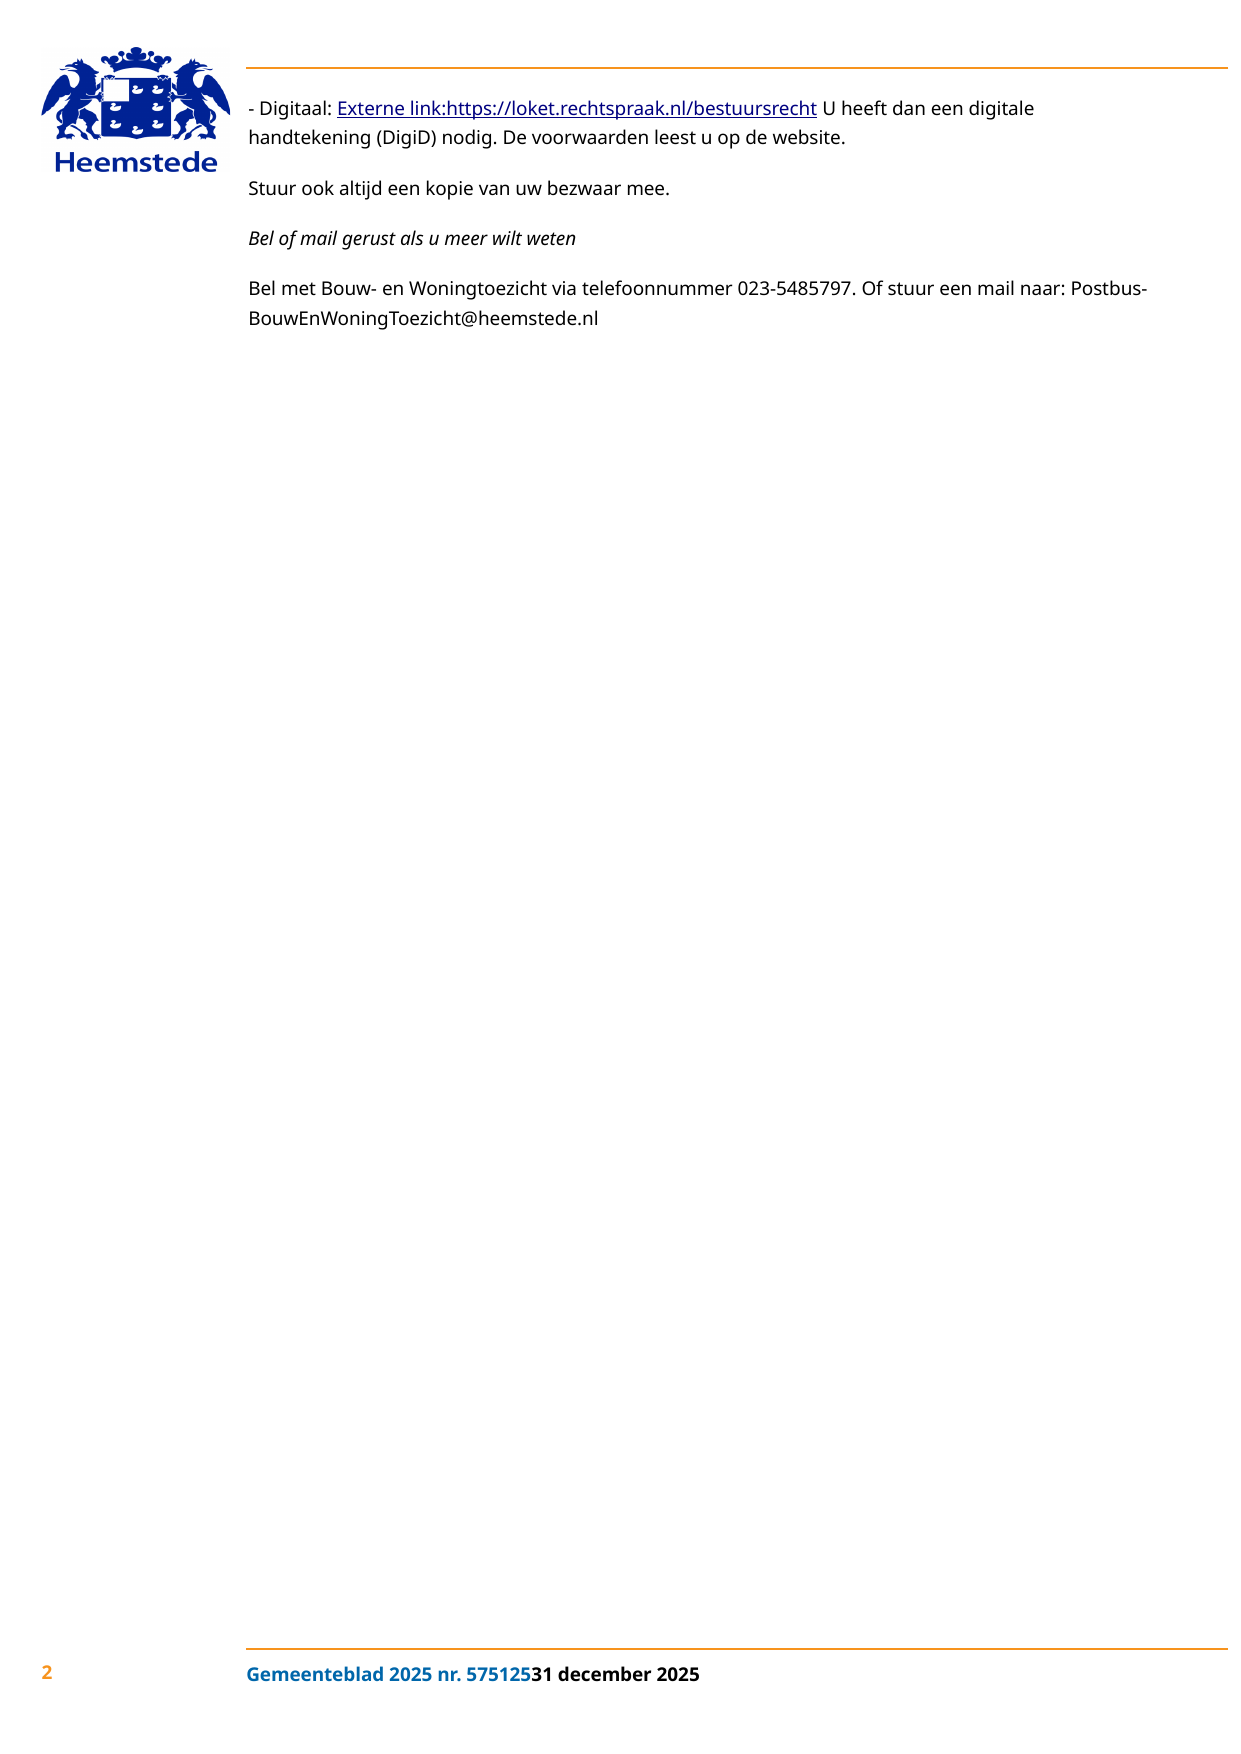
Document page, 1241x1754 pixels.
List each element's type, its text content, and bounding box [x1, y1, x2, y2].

text Bel of mail gerust als u meer wilt weten [248, 225, 1152, 251]
text - Digitaal: Externe link:https://loket.rechtspraak.nl/bestuursrecht U heeft dan een digitale handtekening (DigiD) nodig. De voorwaarden leest u op de website. [248, 95, 1152, 150]
picture [41, 47, 231, 172]
text Bel met Bouw- en Woningtoezicht via telefoonnummer 023-5485797. Of stuur een mail naar: Postbus-BouwEnWoningToezicht@heemstede.nl [248, 276, 1152, 331]
text Stuur ook altijd een kopie van uw bezwaar mee. [248, 175, 1152, 201]
